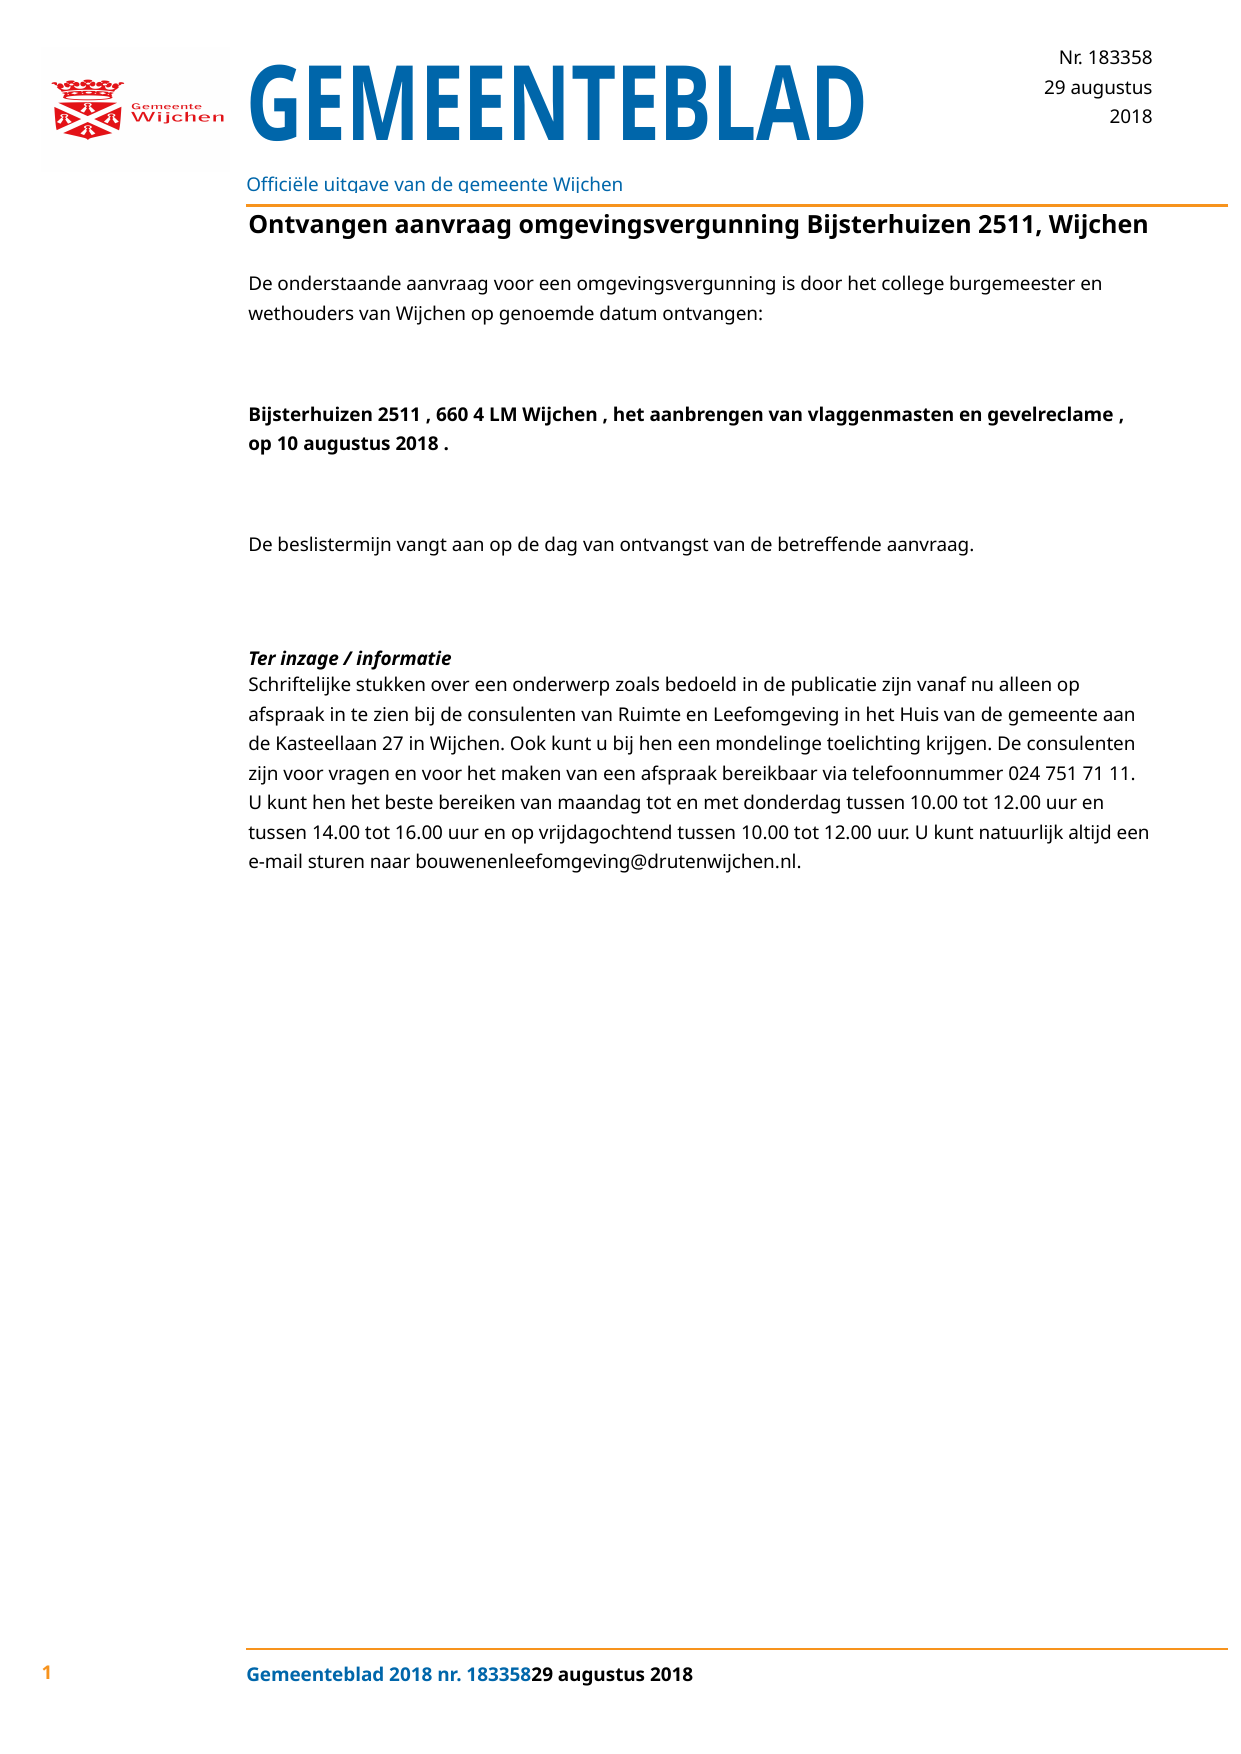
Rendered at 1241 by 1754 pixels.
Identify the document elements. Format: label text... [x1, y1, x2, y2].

text Ontvangen aanvraag omgevingsvergunning Bijsterhuizen 2511, Wijchen [248, 207, 1152, 241]
text Bijsterhuizen 2511 , 660 4 LM Wijchen , het aanbrengen van vlaggenmasten en gevelreclame , op 10 augustus 2018 . [248, 401, 1152, 456]
picture [41, 47, 231, 172]
text Schriftelijke stukken over een onderwerp zoals bedoeld in de publicatie zijn vanaf nu alleen op afspraak in te zien bij de consulenten van Ruimte en Leefomgeving in het Huis van de gemeente aan de Kasteellaan 27 in Wijchen. Ook kunt u bij hen een mondelinge toelichting krijgen. De consulenten zijn voor vragen en voor het maken van een afspraak bereikbaar via telefoonnummer 024 751 71 11. U kunt hen het beste bereiken van maandag tot en met donderdag tussen 10.00 tot 12.00 uur en tussen 14.00 tot 16.00 uur en op vrijdagochtend tussen 10.00 tot 12.00 uur. U kunt natuurlijk altijd een e-mail sturen naar bouwenenleefomgeving@drutenwijchen.nl. [248, 671, 1152, 874]
text Ter inzage / informatie [248, 646, 1152, 671]
text De onderstaande aanvraag voor een omgevingsvergunning is door het college burgemeester en wethouders van Wijchen op genoemde datum ontvangen: [248, 270, 1152, 326]
text De beslistermijn vangt aan op de dag van ontvangst van de betreffende aanvraag. [248, 531, 1152, 557]
